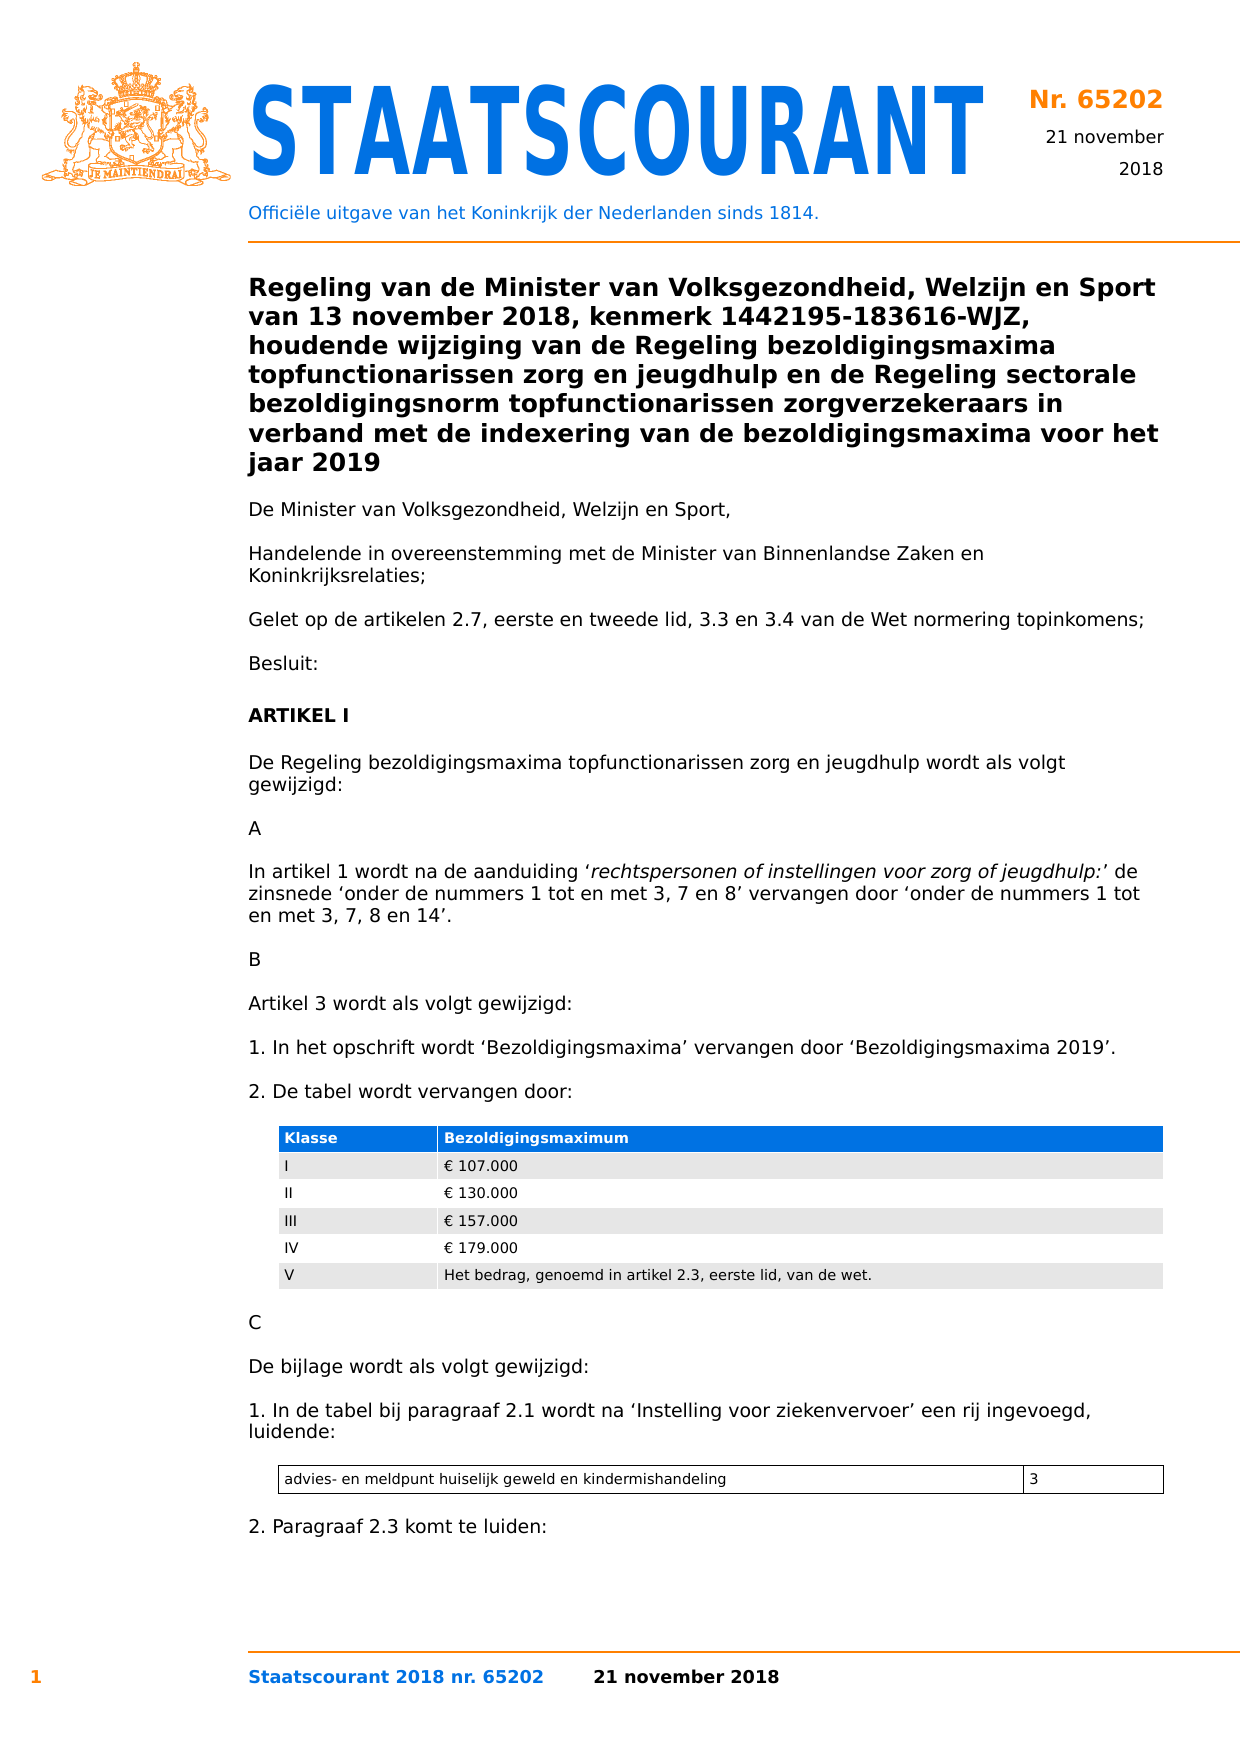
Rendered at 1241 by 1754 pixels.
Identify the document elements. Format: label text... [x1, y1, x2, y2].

text C [248, 1312, 1163, 1334]
subtitle Regeling van de Minister van Volksgezondheid, Welzijn en Sport van 13 november 2018, kenmerk 1442195-183616-WJZ, houdende wijziging van de Regeling bezoldigingsmaxima topfunctionarissen zorg en jeugdhulp en de Regeling sectorale bezoldigingsnorm topfunctionarissen zorgverzekeraars in verband met de indexering van de bezoldigingsmaxima voor het jaar 2019 [248, 273, 1163, 477]
table_cell 2018 [998, 153, 1240, 203]
table_header 3 [1024, 1466, 1163, 1493]
table_cell IV [279, 1235, 437, 1261]
table_cell € 179.000 [438, 1235, 1163, 1261]
picture [41, 62, 231, 186]
text Besluit: [248, 653, 1163, 674]
table_cell V [279, 1263, 437, 1289]
table_cell Officiële uitgave van het Koninkrijk der Nederlanden sinds 1814. [248, 203, 1240, 241]
text Gelet op de artikelen 2.7, eerste en tweede lid, 3.3 en 3.4 van de Wet normering topinkomens; [248, 609, 1163, 631]
table_cell € 157.000 [438, 1208, 1163, 1234]
table_cell € 107.000 [438, 1153, 1163, 1179]
table_header [25, 62, 248, 241]
table_cell Het bedrag, genoemd in artikel 2.3, eerste lid, van de wet. [438, 1263, 1163, 1289]
table_header STAATSCOURANT [248, 62, 998, 203]
table_cell II [279, 1180, 437, 1207]
subtitle ARTIKEL I [248, 704, 1163, 727]
table_header Klasse [279, 1126, 437, 1152]
text 2. Paragraaf 2.3 komt te luiden: [248, 1516, 1163, 1538]
text 1. In het opschrift wordt ‘Bezoldigingsmaxima’ vervangen door ‘Bezoldigingsmaxima 2019’. [248, 1037, 1163, 1059]
text Handelende in overeenstemming met de Minister van Binnenlandse Zaken en Koninkrijksrelaties; [248, 543, 1163, 587]
text In artikel 1 wordt na de aanduiding ‘rechtspersonen of instellingen voor zorg of jeugdhulp:’ de zinsnede ‘onder de nummers 1 tot en met 3, 7 en 8’ vervangen door ‘onder de nummers 1 tot en met 3, 7, 8 en 14’. [248, 861, 1163, 927]
table_cell 21 november [998, 121, 1240, 153]
text De bijlage wordt als volgt gewijzigd: [248, 1356, 1163, 1378]
text De Minister van Volksgezondheid, Welzijn en Sport, [248, 499, 1163, 521]
table_header advies- en meldpunt huiselijk geweld en kindermishandeling [279, 1466, 1023, 1493]
text 2. De tabel wordt vervangen door: [248, 1081, 1163, 1103]
table_cell III [279, 1208, 437, 1234]
table_cell I [279, 1153, 437, 1179]
table_cell € 130.000 [438, 1180, 1163, 1207]
table_header Bezoldigingsmaximum [438, 1126, 1163, 1152]
table_header Nr. 65202 [998, 62, 1240, 121]
text B [248, 949, 1163, 971]
text 1. In de tabel bij paragraaf 2.1 wordt na ‘Instelling voor ziekenvervoer’ een rij ingevoegd, luidende: [248, 1399, 1163, 1443]
text Artikel 3 wordt als volgt gewijzigd: [248, 993, 1163, 1015]
text A [248, 817, 1163, 839]
text De Regeling bezoldigingsmaxima topfunctionarissen zorg en jeugdhulp wordt als volgt gewijzigd: [248, 752, 1163, 796]
